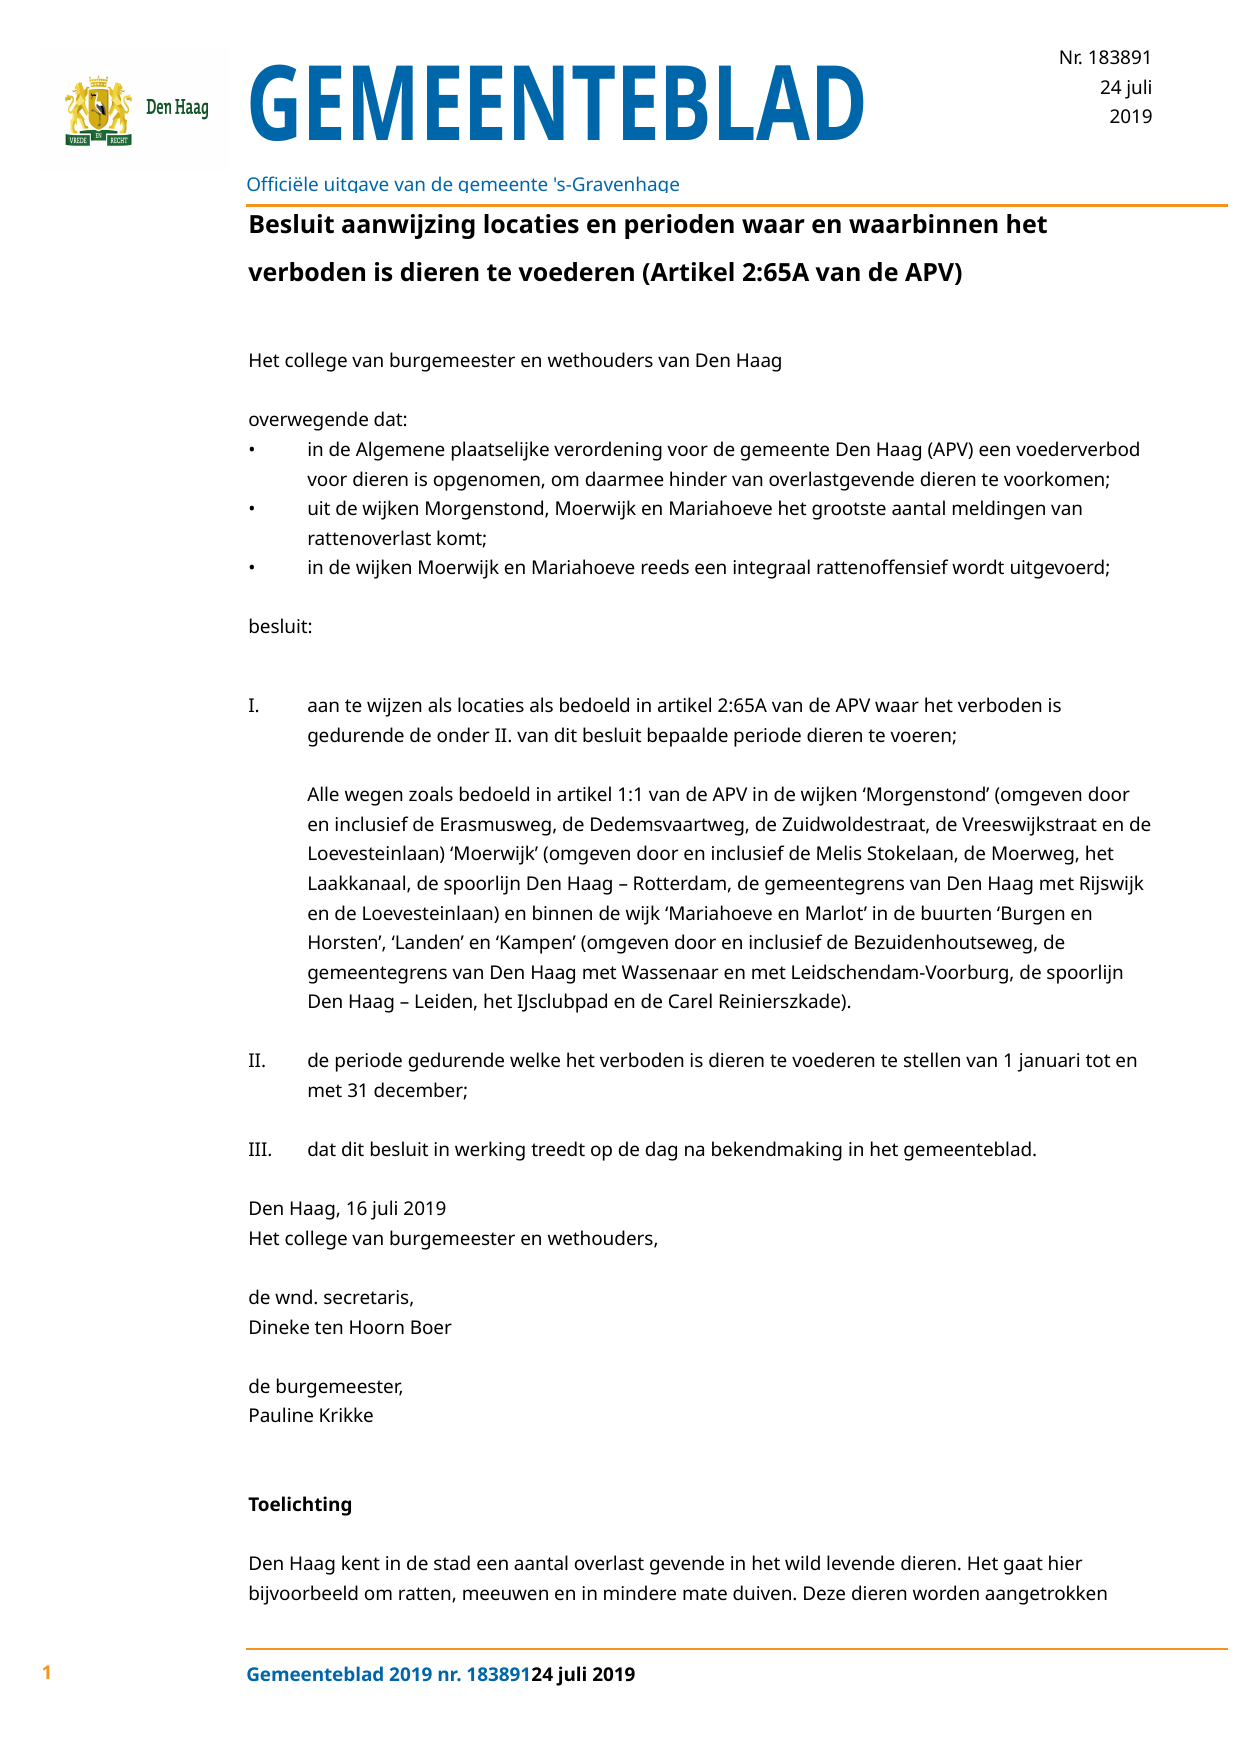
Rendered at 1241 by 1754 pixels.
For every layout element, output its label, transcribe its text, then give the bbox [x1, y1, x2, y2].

text Den Haag kent in de stad een aantal overlast gevende in het wild levende dieren. Het gaat hier bijvoorbeeld om ratten, meeuwen en in mindere mate duiven. Deze dieren worden aangetrokken [248, 1551, 1152, 1606]
picture [41, 47, 231, 172]
text Het college van burgemeester en wethouders, [248, 1225, 1152, 1251]
text Toelichting [248, 1491, 1152, 1517]
list uit de wijken Morgenstond, Moerwijk en Mariahoeve het grootste aantal meldingen van rattenoverlast komt; [248, 495, 1152, 551]
list Alle wegen zoals bedoeld in artikel 1:1 van de APV in de wijken ‘Morgenstond’ (omgeven door en inclusief de Erasmusweg, de Dedemsvaartweg, de Zuidwoldestraat, de Vreeswijkstraat en de Loevesteinlaan) ‘Moerwijk’ (omgeven door en inclusief de Melis Stokelaan, de Moerweg, het Laakkanaal, de spoorlijn Den Haag – Rotterdam, de gemeentegrens van Den Haag met Rijswijk en de Loevesteinlaan) en binnen de wijk ‘Mariahoeve en Marlot’ in de buurten ‘Burgen en Horsten’, ‘Landen’ en ‘Kampen’ (omgeven door en inclusief de Bezuidenhoutseweg, de gemeentegrens van Den Haag met Wassenaar en met Leidschendam-Voorburg, de spoorlijn Den Haag – Leiden, het IJsclubpad en de Carel Reinierszkade). [248, 781, 1152, 1014]
text Het college van burgemeester en wethouders van Den Haag [248, 347, 1152, 373]
text overwegende dat: [248, 407, 1152, 432]
text Dineke ten Hoorn Boer [248, 1314, 1152, 1339]
text besluit: [248, 614, 1152, 639]
list de periode gedurende welke het verboden is dieren te voederen te stellen van 1 januari tot en met 31 december; [248, 1048, 1152, 1103]
text Den Haag, 16 juli 2019 [248, 1196, 1152, 1221]
list aan te wijzen als locaties als bedoeld in artikel 2:65A van de APV waar het verboden is gedurende de onder II. van dit besluit bepaalde periode dieren te voeren; [248, 693, 1152, 748]
text Besluit aanwijzing locaties en perioden waar en waarbinnen het verboden is dieren te voederen (Artikel 2:65A van de APV) [248, 207, 1152, 288]
text Pauline Krikke [248, 1403, 1152, 1428]
list in de Algemene plaatselijke verordening voor de gemeente Den Haag (APV) een voederverbod voor dieren is opgenomen, om daarmee hinder van overlastgevende dieren te voorkomen; [248, 436, 1152, 492]
list in de wijken Moerwijk en Mariahoeve reeds een integraal rattenoffensief wordt uitgevoerd; [248, 554, 1152, 580]
text de wnd. secretaris, [248, 1284, 1152, 1310]
text de burgemeester, [248, 1373, 1152, 1399]
list dat dit besluit in werking treedt op de dag na bekendmaking in het gemeenteblad. [248, 1136, 1152, 1162]
